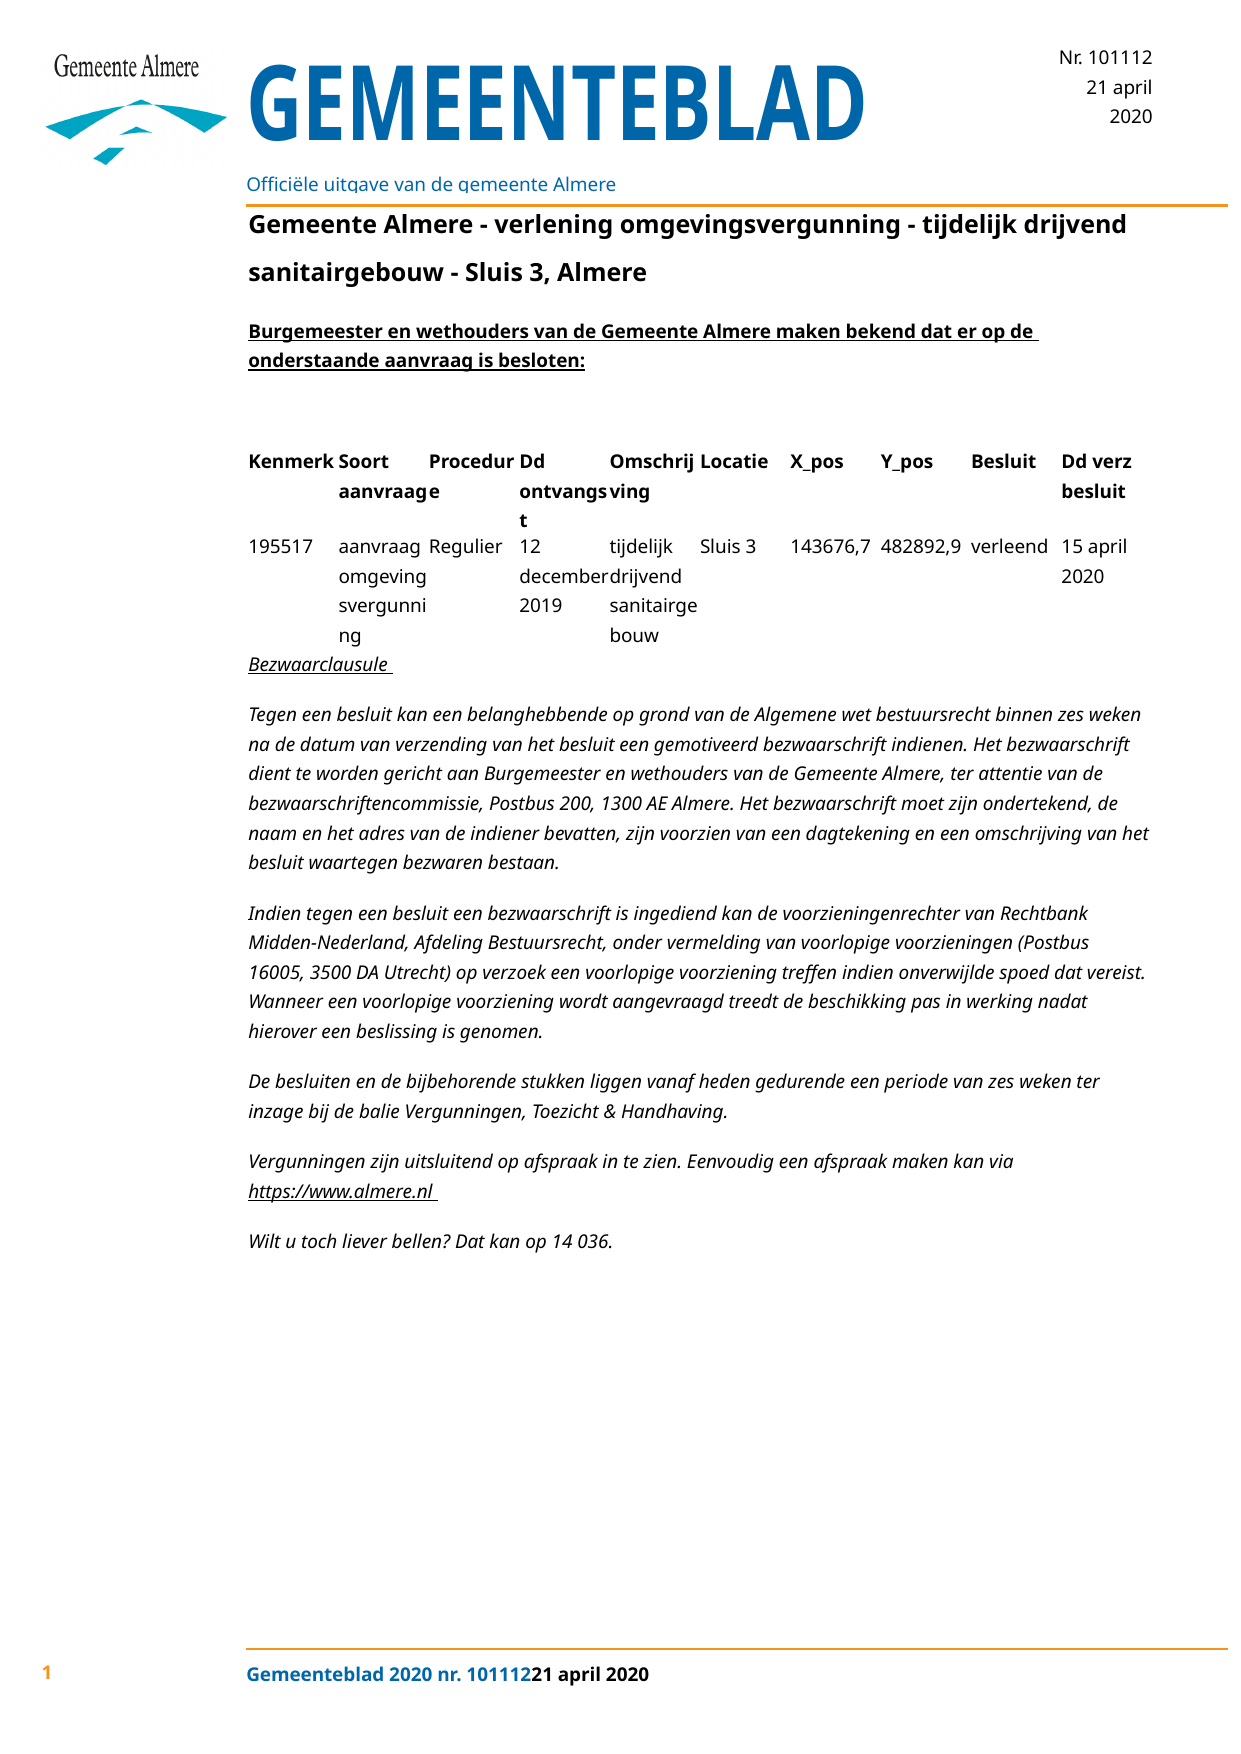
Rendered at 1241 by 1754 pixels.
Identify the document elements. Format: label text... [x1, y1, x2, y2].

table_cell 195517 [248, 533, 338, 648]
text Wilt u toch liever bellen? Dat kan op 14 036. [248, 1228, 1152, 1254]
table_header Soort aanvraag [338, 449, 429, 533]
table_header Locatie [700, 449, 790, 533]
table_cell Sluis 3 [700, 533, 790, 648]
text De besluiten en de bijbehorende stukken liggen vanaf heden gedurende een periode van zes weken ter inzage bij de balie Vergunningen, Toezicht & Handhaving. [248, 1068, 1152, 1124]
table_header Procedure [429, 449, 519, 533]
table_header Besluit [971, 449, 1061, 533]
text Vergunningen zijn uitsluitend op afspraak in te zien. Eenvoudig een afspraak maken kan via https://www.almere.nl [248, 1148, 1152, 1204]
table_cell aanvraag omgevingsvergunning [338, 533, 429, 648]
table_header Dd verz besluit [1061, 449, 1152, 533]
table_header X_pos [790, 449, 881, 533]
text Gemeente Almere - verlening omgevingsvergunning - tijdelijk drijvend sanitairgebouw - Sluis 3, Almere [248, 207, 1152, 288]
text Indien tegen een besluit een bezwaarschrift is ingediend kan de voorzieningenrechter van Rechtbank Midden-Nederland, Afdeling Bestuursrecht, onder vermelding van voorlopige voorzieningen (Postbus 16005, 3500 DA Utrecht) op verzoek een voorlopige voorziening treffen indien onverwijlde spoed dat vereist. Wanneer een voorlopige voorziening wordt aangevraagd treedt de beschikking pas in werking nadat hierover een beslissing is genomen. [248, 900, 1152, 1044]
table_cell 482892,9 [881, 533, 971, 648]
table_header Y_pos [881, 449, 971, 533]
table_header Kenmerk [248, 449, 338, 533]
table_cell 15 april 2020 [1061, 533, 1152, 648]
table_cell 143676,7 [790, 533, 881, 648]
table_cell tijdelijk drijvend sanitairgebouw [609, 533, 700, 648]
table_cell Regulier [429, 533, 519, 648]
picture [41, 47, 231, 172]
text Burgemeester en wethouders van de Gemeente Almere maken bekend dat er op de onderstaande aanvraag is besloten: [248, 318, 1152, 373]
text Bezwaarclausule [248, 651, 1152, 677]
table_cell 12 december 2019 [519, 533, 609, 648]
text Tegen een besluit kan een belanghebbende op grond van de Algemene wet bestuursrecht binnen zes weken na de datum van verzending van het besluit een gemotiveerd bezwaarschrift indienen. Het bezwaarschrift dient te worden gericht aan Burgemeester en wethouders van de Gemeente Almere, ter attentie van de bezwaarschriftencommissie, Postbus 200, 1300 AE Almere. Het bezwaarschrift moet zijn ondertekend, de naam en het adres van de indiener bevatten, zijn voorzien van een dagtekening en een omschrijving van het besluit waartegen bezwaren bestaan. [248, 701, 1152, 875]
table_header Dd ontvangst [519, 449, 609, 533]
table_header Omschrijving [609, 449, 700, 533]
table_cell verleend [971, 533, 1061, 648]
